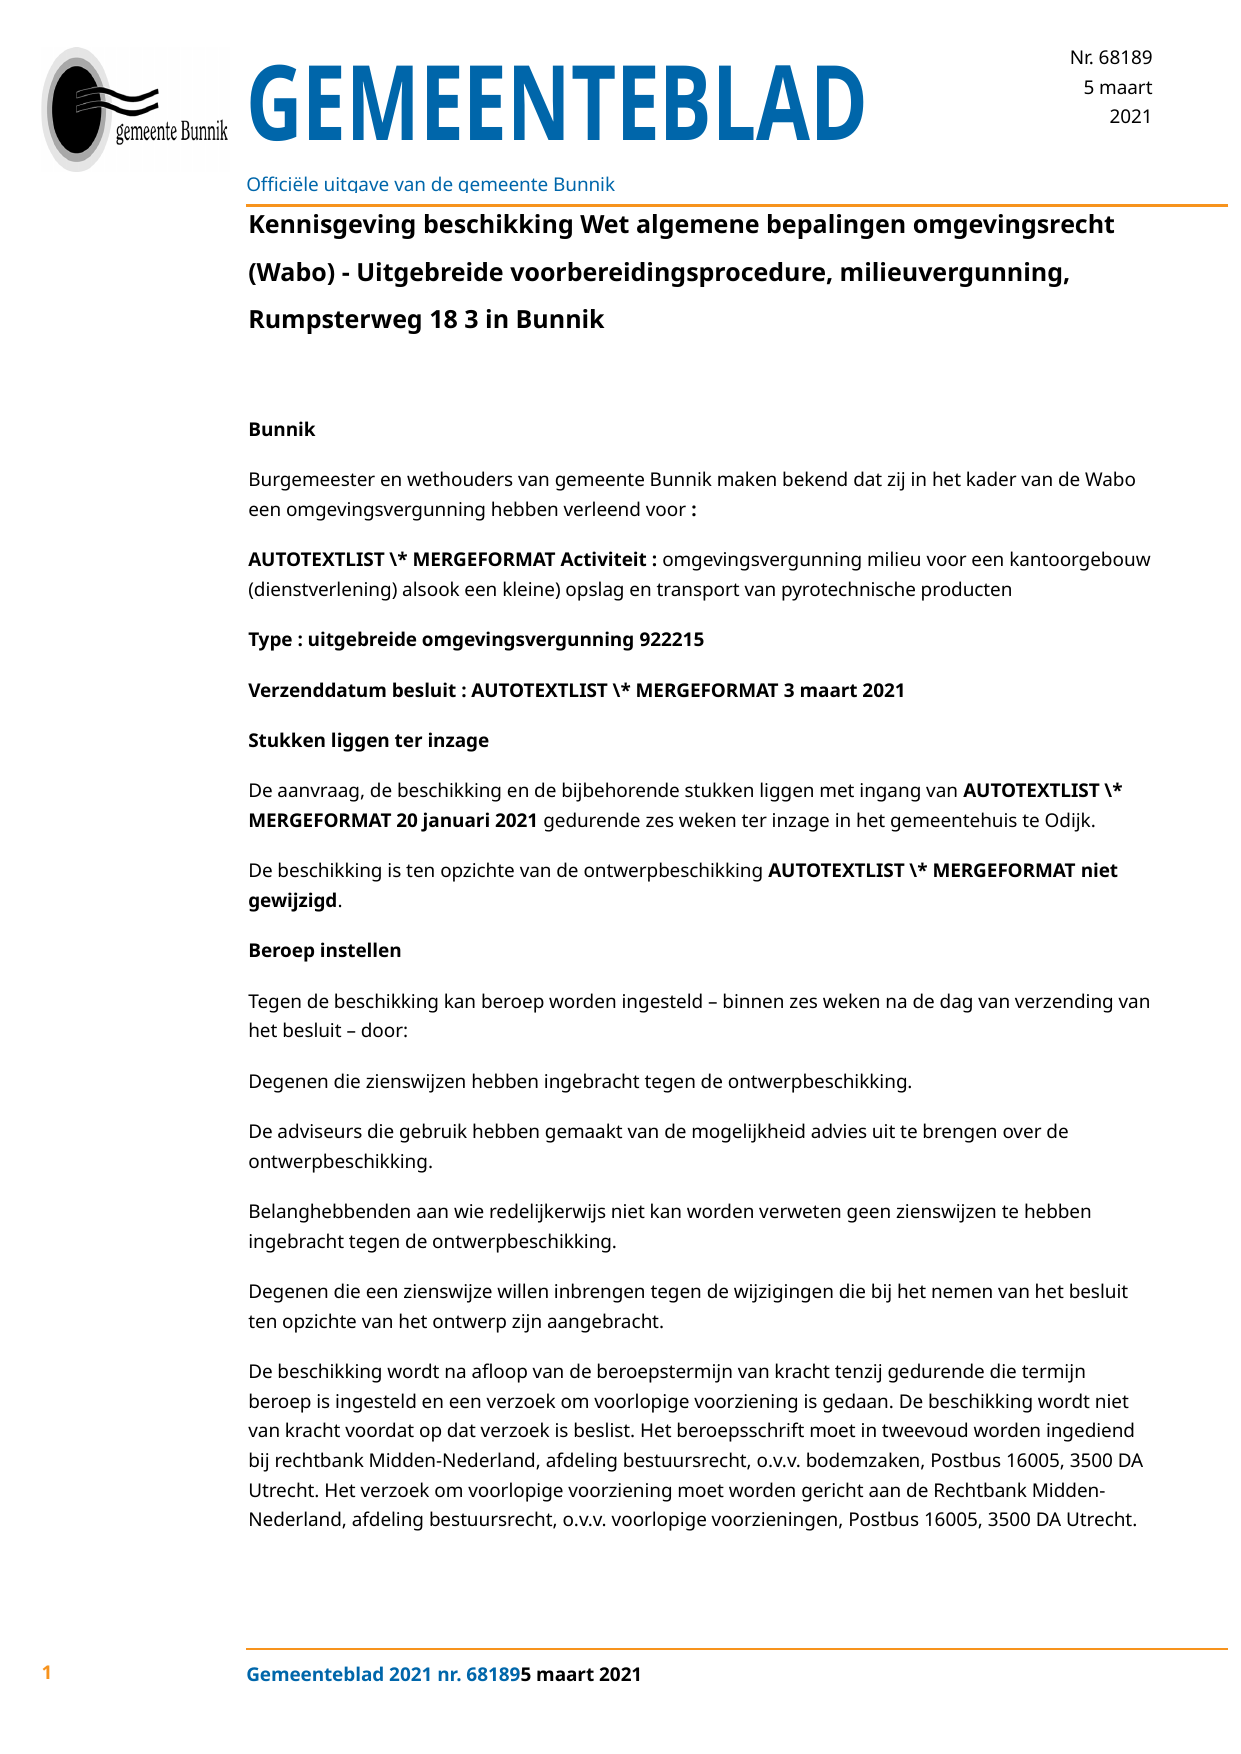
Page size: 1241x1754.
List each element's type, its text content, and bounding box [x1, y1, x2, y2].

text AUTOTEXTLIST \* MERGEFORMAT Activiteit : omgevingsvergunning milieu voor een kantoorgebouw (dienstverlening) alsook een kleine) opslag en transport van pyrotechnische producten [248, 546, 1152, 602]
text Beroep instellen [248, 938, 1152, 963]
text De beschikking is ten opzichte van de ontwerpbeschikking AUTOTEXTLIST \* MERGEFORMAT niet gewijzigd. [248, 858, 1152, 913]
text Tegen de beschikking kan beroep worden ingesteld – binnen zes weken na de dag van verzending van het besluit – door: [248, 988, 1152, 1043]
text Degenen die een zienswijze willen inbrengen tegen de wijzigingen die bij het nemen van het besluit ten opzichte van het ontwerp zijn aangebracht. [248, 1278, 1152, 1334]
text Type : uitgebreide omgevingsvergunning 922215 [248, 626, 1152, 652]
text De beschikking wordt na afloop van de beroepstermijn van kracht tenzij gedurende die termijn beroep is ingesteld en een verzoek om voorlopige voorziening is gedaan. De beschikking wordt niet van kracht voordat op dat verzoek is beslist. Het beroepsschrift moet in tweevoud worden ingediend bij rechtbank Midden-Nederland, afdeling bestuursrecht, o.v.v. bodemzaken, Postbus 16005, 3500 DA Utrecht. Het verzoek om voorlopige voorziening moet worden gericht aan de Rechtbank Midden-Nederland, afdeling bestuursrecht, o.v.v. voorlopige voorzieningen, Postbus 16005, 3500 DA Utrecht. [248, 1358, 1152, 1532]
text Bunnik [248, 416, 1152, 442]
text De aanvraag, de beschikking en de bijbehorende stukken liggen met ingang van AUTOTEXTLIST \* MERGEFORMAT 20 januari 2021 gedurende zes weken ter inzage in het gemeentehuis te Odijk. [248, 778, 1152, 833]
text Kennisgeving beschikking Wet algemene bepalingen omgevingsrecht (Wabo) - Uitgebreide voorbereidingsprocedure, milieuvergunning, Rumpsterweg 18 3 in Bunnik [248, 207, 1152, 336]
text Verzenddatum besluit : AUTOTEXTLIST \* MERGEFORMAT 3 maart 2021 [248, 677, 1152, 702]
text Stukken liggen ter inzage [248, 727, 1152, 753]
text Belanghebbenden aan wie redelijkerwijs niet kan worden verweten geen zienswijzen te hebben ingebracht tegen de ontwerpbeschikking. [248, 1198, 1152, 1254]
text De adviseurs die gebruik hebben gemaakt van de mogelijkheid advies uit te brengen over de ontwerpbeschikking. [248, 1118, 1152, 1174]
text Burgemeester en wethouders van gemeente Bunnik maken bekend dat zij in het kader van de Wabo een omgevingsvergunning hebben verleend voor : [248, 466, 1152, 522]
text Degenen die zienswijzen hebben ingebracht tegen de ontwerpbeschikking. [248, 1068, 1152, 1094]
picture [41, 47, 231, 172]
